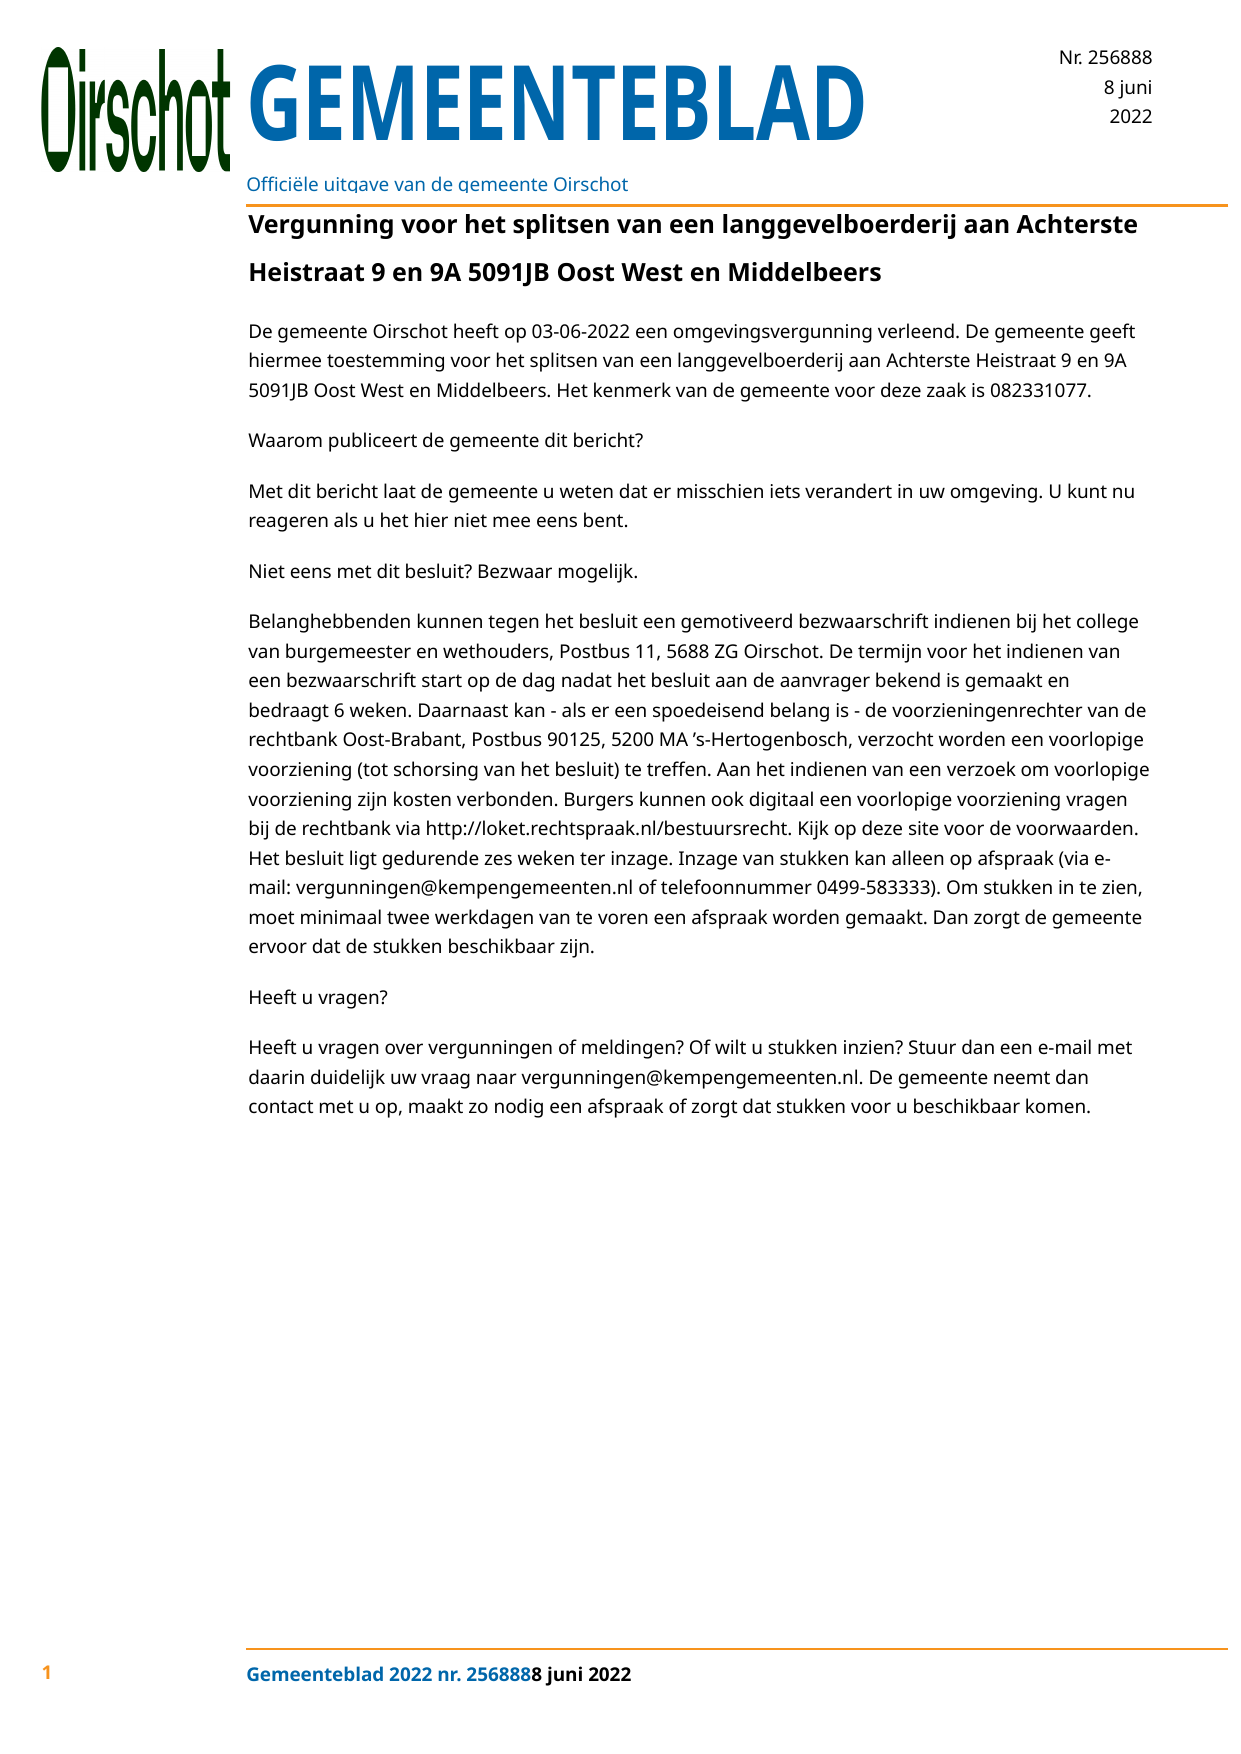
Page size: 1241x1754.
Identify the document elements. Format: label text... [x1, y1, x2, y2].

text Waarom publiceert de gemeente dit bericht? [248, 427, 1152, 453]
text Belanghebbenden kunnen tegen het besluit een gemotiveerd bezwaarschrift indienen bij het college van burgemeester en wethouders, Postbus 11, 5688 ZG Oirschot. De termijn voor het indienen van een bezwaarschrift start op de dag nadat het besluit aan de aanvrager bekend is gemaakt en bedraagt 6 weken. Daarnaast kan - als er een spoedeisend belang is - de voorzieningenrechter van de rechtbank Oost-Brabant, Postbus 90125, 5200 MA ’s-Hertogenbosch, verzocht worden een voorlopige voorziening (tot schorsing van het besluit) te treffen. Aan het indienen van een verzoek om voorlopige voorziening zijn kosten verbonden. Burgers kunnen ook digitaal een voorlopige voorziening vragen bij de rechtbank via http://loket.rechtspraak.nl/bestuursrecht. Kijk op deze site voor de voorwaarden. Het besluit ligt gedurende zes weken ter inzage. Inzage van stukken kan alleen op afspraak (via e-mail: vergunningen@kempengemeenten.nl of telefoonnummer 0499-583333). Om stukken in te zien, moet minimaal twee werkdagen van te voren een afspraak worden gemaakt. Dan zorgt de gemeente ervoor dat de stukken beschikbaar zijn. [248, 608, 1152, 959]
text Heeft u vragen? [248, 984, 1152, 1010]
text Vergunning voor het splitsen van een langgevelboerderij aan Achterste Heistraat 9 en 9A 5091JB Oost West en Middelbeers [248, 207, 1152, 288]
text Heeft u vragen over vergunningen of meldingen? Of wilt u stukken inzien? Stuur dan een e-mail met daarin duidelijk uw vraag naar vergunningen@kempengemeenten.nl. De gemeente neemt dan contact met u op, maakt zo nodig een afspraak of zorgt dat stukken voor u beschikbaar komen. [248, 1034, 1152, 1119]
text Niet eens met dit besluit? Bezwaar mogelijk. [248, 558, 1152, 584]
text De gemeente Oirschot heeft op 03-06-2022 een omgevingsvergunning verleend. De gemeente geeft hiermee toestemming voor het splitsen van een langgevelboerderij aan Achterste Heistraat 9 en 9A 5091JB Oost West en Middelbeers. Het kenmerk van de gemeente voor deze zaak is 082331077. [248, 318, 1152, 403]
picture [41, 47, 231, 172]
text Met dit bericht laat de gemeente u weten dat er misschien iets verandert in uw omgeving. U kunt nu reageren als u het hier niet mee eens bent. [248, 478, 1152, 533]
